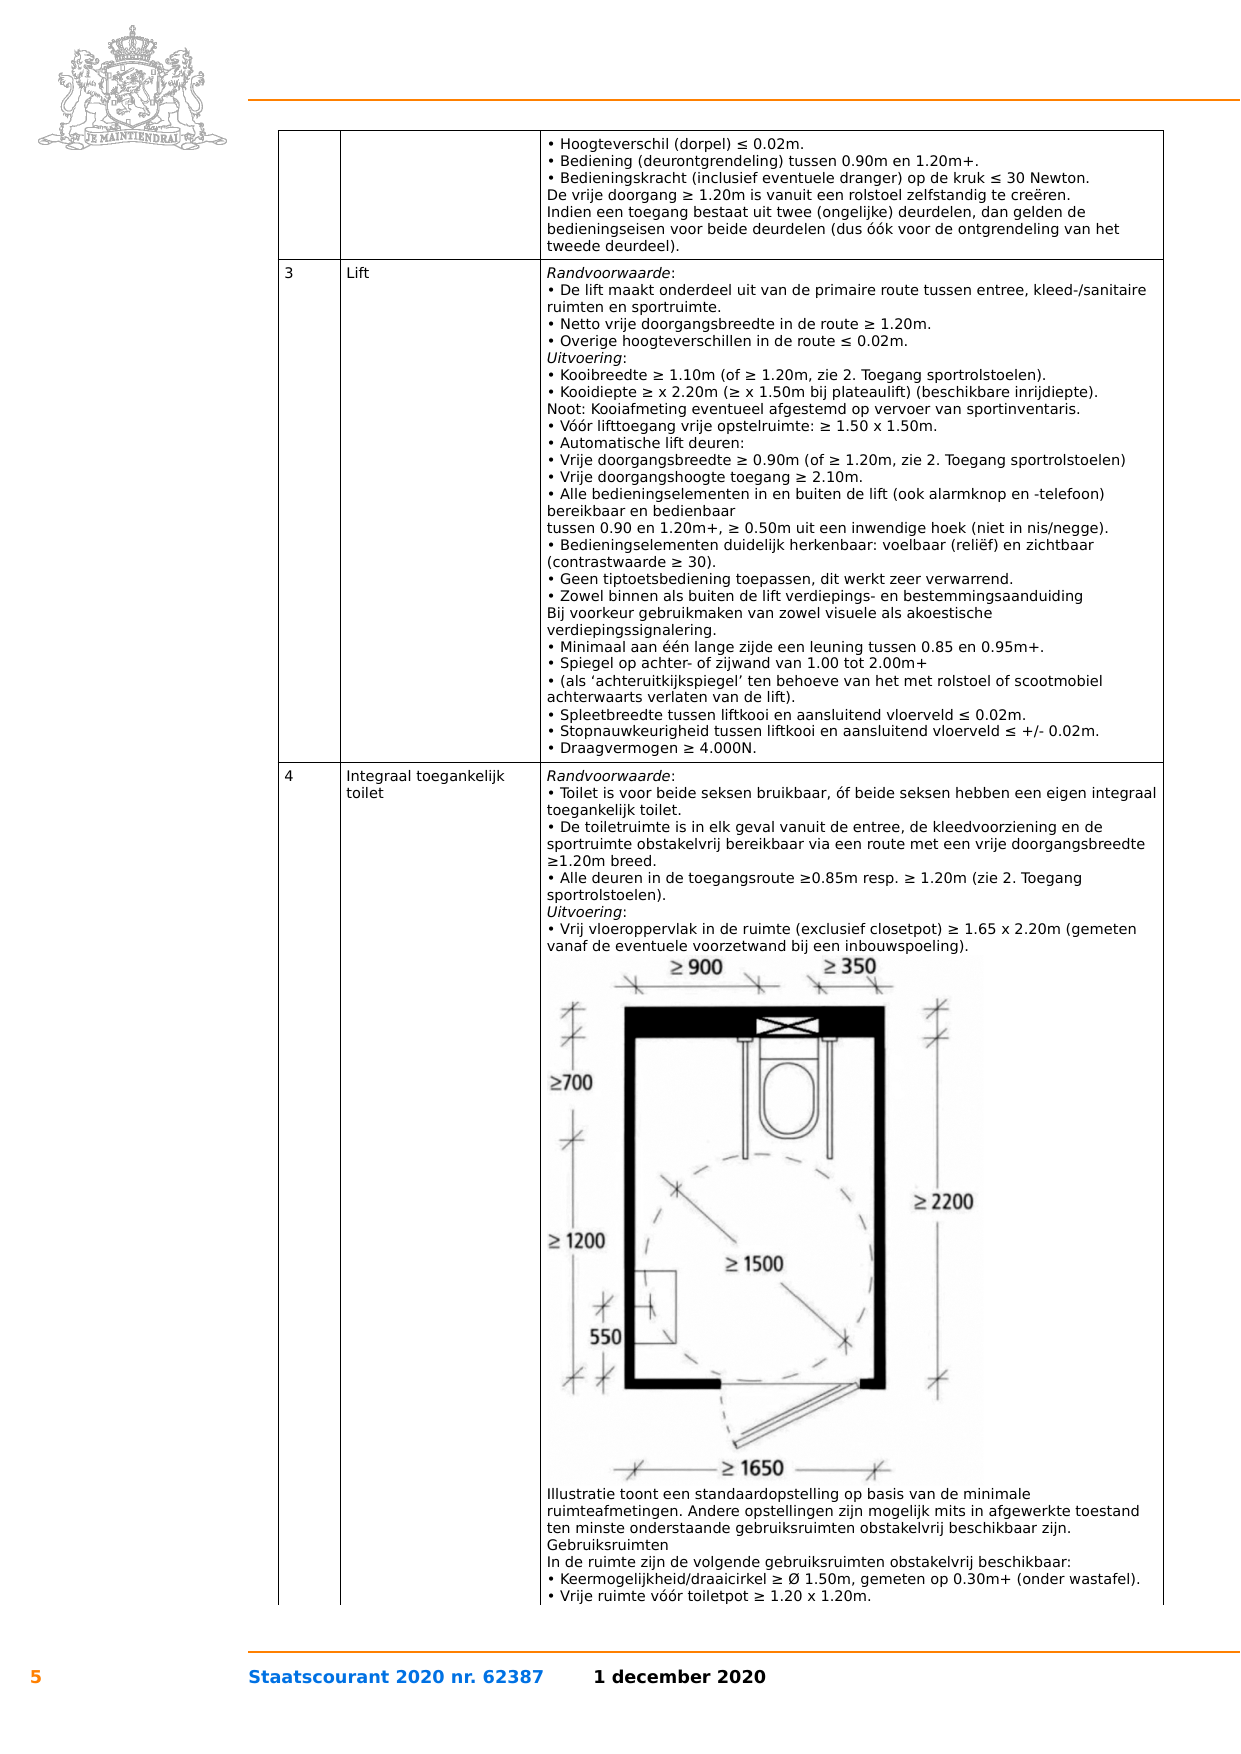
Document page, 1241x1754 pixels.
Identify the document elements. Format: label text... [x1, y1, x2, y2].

table_cell [279, 131, 340, 259]
picture [546, 954, 984, 1486]
table_cell 4 [279, 763, 340, 903]
table_cell [341, 1537, 540, 1605]
table_cell Randvoorwaarde: • De lift maakt onderdeel uit van de primaire route tussen entree, kleed-/sanitaire ruimten en sportruimte. • Netto vrije doorgangsbreedte in de route ≥ 1.20m. • Overige hoogteverschillen in de route ≤ 0.02m. Uitvoering: • Kooibreedte ≥ 1.10m (of ≥ 1.20m, zie 2. Toegang sportrolstoelen). • Kooidiepte ≥ x 2.20m (≥ x 1.50m bij plateaulift) (beschikbare inrijdiepte). Noot: Kooiafmeting eventueel afgestemd op vervoer van sportinventaris. • Vóór lifttoegang vrije opstelruimte: ≥ 1.50 x 1.50m. • Automatische lift deuren: • Vrije doorgangsbreedte ≥ 0.90m (of ≥ 1.20m, zie 2. Toegang sportrolstoelen) • Vrije doorgangshoogte toegang ≥ 2.10m. • Alle bedieningselementen in en buiten de lift (ook alarmknop en -telefoon) bereikbaar en bedienbaar tussen 0.90 en 1.20m+, ≥ 0.50m uit een inwendige hoek (niet in nis/negge). • Bedieningselementen duidelijk herkenbaar: voelbaar (reliëf) en zichtbaar (contrastwaarde ≥ 30). • Geen tiptoetsbediening toepassen, dit werkt zeer verwarrend. • Zowel binnen als buiten de lift verdiepings- en bestemmingsaanduiding Bij voorkeur gebruikmaken van zowel visuele als akoestische verdiepingssignalering. • Minimaal aan één lange zijde een leuning tussen 0.85 en 0.95m+. • Spiegel op achter- of zijwand van 1.00 tot 2.00m+ • (als ‘achteruitkijkspiegel’ ten behoeve van het met rolstoel of scootmobiel achterwaarts verlaten van de lift). • Spleetbreedte tussen liftkooi en aansluitend vloerveld ≤ 0.02m. • Stopnauwkeurigheid tussen liftkooi en aansluitend vloerveld ≤ +/- 0.02m. • Draagvermogen ≥ 4.000N. [541, 260, 1163, 762]
table_cell Lift [341, 260, 540, 762]
table_cell • Hoogteverschil (dorpel) ≤ 0.02m. • Bediening (deurontgrendeling) tussen 0.90m en 1.20m+. • Bedieningskracht (inclusief eventuele dranger) op de kruk ≤ 30 Newton. De vrije doorgang ≥ 1.20m is vanuit een rolstoel zelfstandig te creëren. Indien een toegang bestaat uit twee (ongelijke) deurdelen, dan gelden de bedieningseisen voor beide deurdelen (dus óók voor de ontgrendeling van het tweede deurdeel). [541, 131, 1163, 259]
table_cell [279, 1537, 340, 1605]
table_cell [341, 131, 540, 259]
table_cell Integraal toegankelijk toilet [341, 763, 540, 903]
table_cell Uitvoering: • Vrij vloeroppervlak in de ruimte (exclusief closetpot) ≥ 1.65 x 2.20m (gemeten vanaf de eventuele voorzetwand bij een inbouwspoeling). Illustratie toont een standaardopstelling op basis van de minimale ruimteafmetingen. Andere opstellingen zijn mogelijk mits in afgewerkte toestand ten minste onderstaande gebruiksruimten obstakelvrij beschikbaar zijn. [541, 904, 1163, 1537]
table_cell [279, 904, 340, 1537]
picture [38, 25, 227, 150]
table_cell [341, 904, 540, 1537]
table_cell Gebruiksruimten In de ruimte zijn de volgende gebruiksruimten obstakelvrij beschikbaar: • Keermogelijkheid/draaicirkel ≥ Ø 1.50m, gemeten op 0.30m+ (onder wastafel). • Vrije ruimte vóór toiletpot ≥ 1.20 x 1.20m. [541, 1537, 1163, 1605]
table_cell 3 [279, 260, 340, 762]
table_cell Randvoorwaarde: • Toilet is voor beide seksen bruikbaar, óf beide seksen hebben een eigen integraal toegankelijk toilet. • De toiletruimte is in elk geval vanuit de entree, de kleedvoorziening en de sportruimte obstakelvrij bereikbaar via een route met een vrije doorgangsbreedte ≥1.20m breed. • Alle deuren in de toegangsroute ≥0.85m resp. ≥ 1.20m (zie 2. Toegang sportrolstoelen). [541, 763, 1163, 903]
